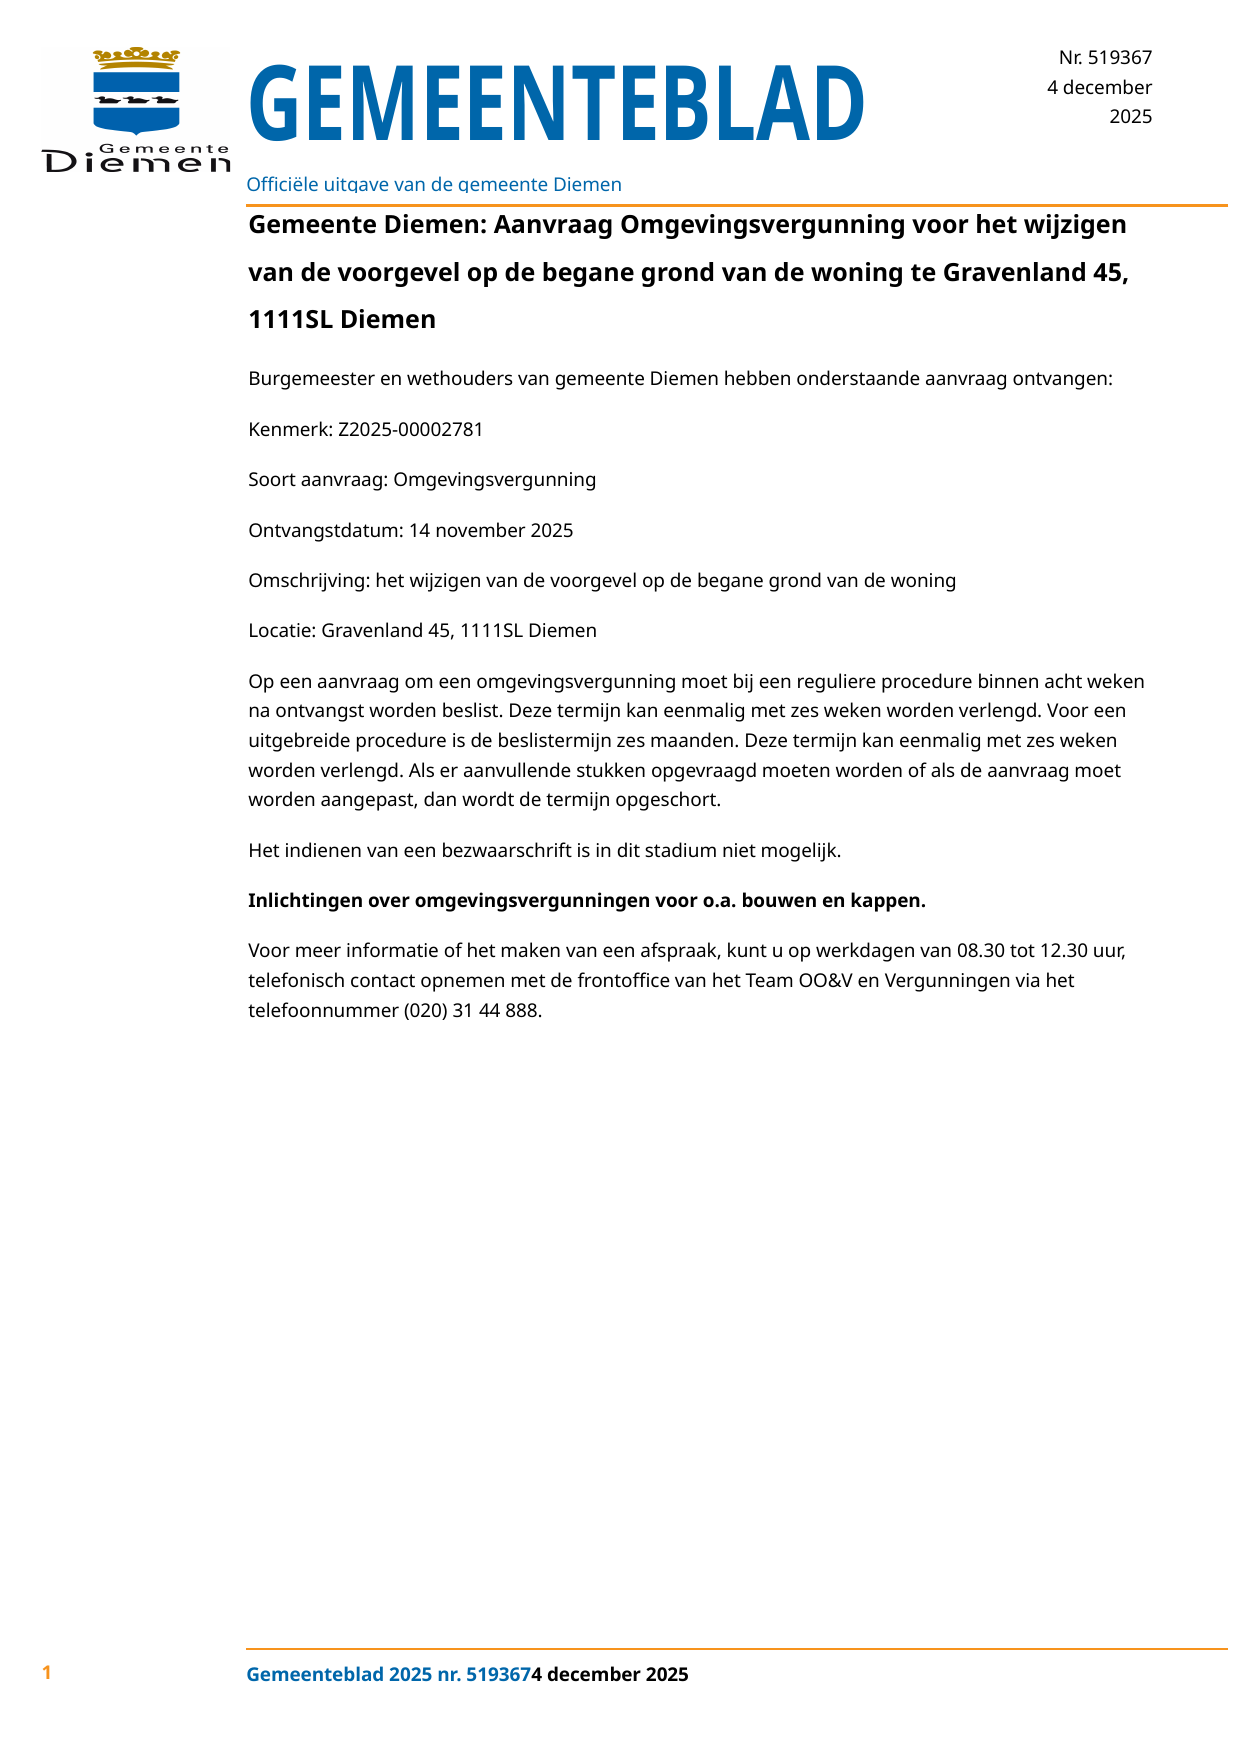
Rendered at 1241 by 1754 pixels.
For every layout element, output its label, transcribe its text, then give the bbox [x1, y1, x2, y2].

text Het indienen van een bezwaarschrift is in dit stadium niet mogelijk. [248, 837, 1152, 862]
text Locatie: Gravenland 45, 1111SL Diemen [248, 618, 1152, 643]
text Soort aanvraag: Omgevingsvergunning [248, 466, 1152, 492]
text Gemeente Diemen: Aanvraag Omgevingsvergunning voor het wijzigen van de voorgevel op de begane grond van de woning te Gravenland 45, 1111SL Diemen [248, 207, 1152, 336]
text Op een aanvraag om een omgevingsvergunning moet bij een reguliere procedure binnen acht weken na ontvangst worden beslist. Deze termijn kan eenmalig met zes weken worden verlengd. Voor een uitgebreide procedure is de beslistermijn zes maanden. Deze termijn kan eenmalig met zes weken worden verlengd. Als er aanvullende stukken opgevraagd moeten worden of als de aanvraag moet worden aangepast, dan wordt de termijn opgeschort. [248, 668, 1152, 812]
text Kenmerk: Z2025-00002781 [248, 416, 1152, 442]
picture [41, 47, 231, 172]
text Ontvangstdatum: 14 november 2025 [248, 517, 1152, 542]
text Omschrijving: het wijzigen van de voorgevel op de begane grond van de woning [248, 567, 1152, 593]
text Voor meer informatie of het maken van een afspraak, kunt u op werkdagen van 08.30 tot 12.30 uur, telefonisch contact opnemen met de frontoffice van het Team OO&V en Vergunningen via het telefoonnummer (020) 31 44 888. [248, 938, 1152, 1022]
text Inlichtingen over omgevingsvergunningen voor o.a. bouwen en kappen. [248, 887, 1152, 913]
text Burgemeester en wethouders van gemeente Diemen hebben onderstaande aanvraag ontvangen: [248, 366, 1152, 391]
